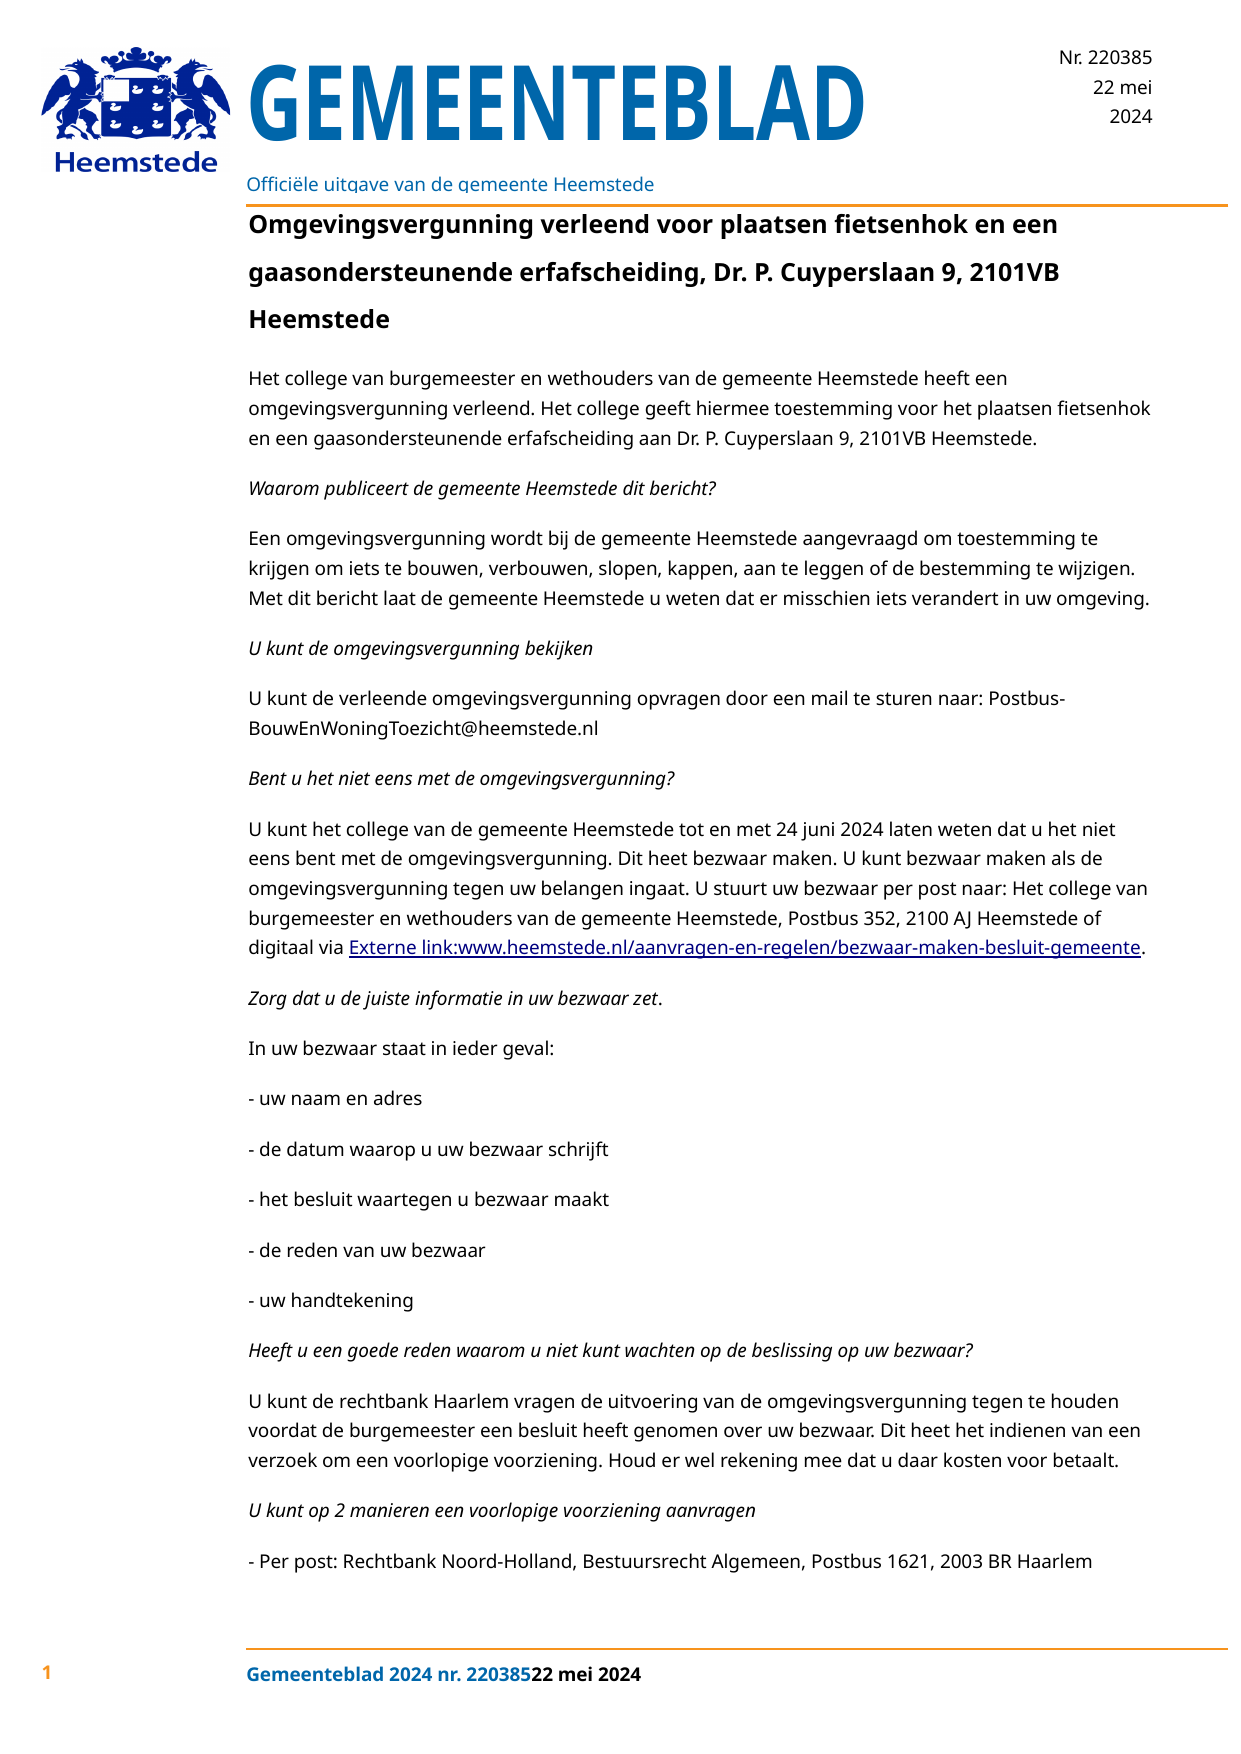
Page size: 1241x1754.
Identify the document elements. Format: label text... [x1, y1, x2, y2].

text Waarom publiceert de gemeente Heemstede dit bericht? [248, 475, 1152, 501]
text U kunt de verleende omgevingsvergunning opvragen door een mail te sturen naar: Postbus-BouwEnWoningToezicht@heemstede.nl [248, 686, 1152, 741]
text Een omgevingsvergunning wordt bij de gemeente Heemstede aangevraagd om toestemming te krijgen om iets te bouwen, verbouwen, slopen, kappen, aan te leggen of de bestemming te wijzigen. Met dit bericht laat de gemeente Heemstede u weten dat er misschien iets verandert in uw omgeving. [248, 526, 1152, 610]
text - het besluit waartegen u bezwaar maakt [248, 1186, 1152, 1212]
text - de reden van uw bezwaar [248, 1237, 1152, 1262]
text Heeft u een goede reden waarom u niet kunt wachten op de beslissing op uw bezwaar? [248, 1338, 1152, 1363]
text Bent u het niet eens met de omgevingsvergunning? [248, 766, 1152, 791]
text - uw naam en adres [248, 1086, 1152, 1111]
text U kunt het college van de gemeente Heemstede tot en met 24 juni 2024 laten weten dat u het niet eens bent met de omgevingsvergunning. Dit heet bezwaar maken. U kunt bezwaar maken als de omgevingsvergunning tegen uw belangen ingaat. U stuurt uw bezwaar per post naar: Het college van burgemeester en wethouders van de gemeente Heemstede, Postbus 352, 2100 AJ Heemstede of digitaal via Externe link:www.heemstede.nl/aanvragen-en-regelen/bezwaar-maken-besluit-gemeente. [248, 816, 1152, 960]
text Omgevingsvergunning verleend voor plaatsen fietsenhok en een gaasondersteunende erfafscheiding, Dr. P. Cuyperslaan 9, 2101VB Heemstede [248, 207, 1152, 336]
text Zorg dat u de juiste informatie in uw bezwaar zet. [248, 985, 1152, 1010]
text U kunt de rechtbank Haarlem vragen de uitvoering van de omgevingsvergunning tegen te houden voordat de burgemeester een besluit heeft genomen over uw bezwaar. Dit heet het indienen van een verzoek om een voorlopige voorziening. Houd er wel rekening mee dat u daar kosten voor betaalt. [248, 1388, 1152, 1473]
text U kunt de omgevingsvergunning bekijken [248, 635, 1152, 661]
text - uw handtekening [248, 1287, 1152, 1313]
picture [41, 47, 231, 172]
text In uw bezwaar staat in ieder geval: [248, 1035, 1152, 1061]
text Het college van burgemeester en wethouders van de gemeente Heemstede heeft een omgevingsvergunning verleend. Het college geeft hiermee toestemming voor het plaatsen fietsenhok en een gaasondersteunende erfafscheiding aan Dr. P. Cuyperslaan 9, 2101VB Heemstede. [248, 366, 1152, 450]
text U kunt op 2 manieren een voorlopige voorziening aanvragen [248, 1498, 1152, 1523]
text - de datum waarop u uw bezwaar schrijft [248, 1136, 1152, 1162]
text - Per post: Rechtbank Noord-Holland, Bestuursrecht Algemeen, Postbus 1621, 2003 BR Haarlem [248, 1548, 1152, 1574]
